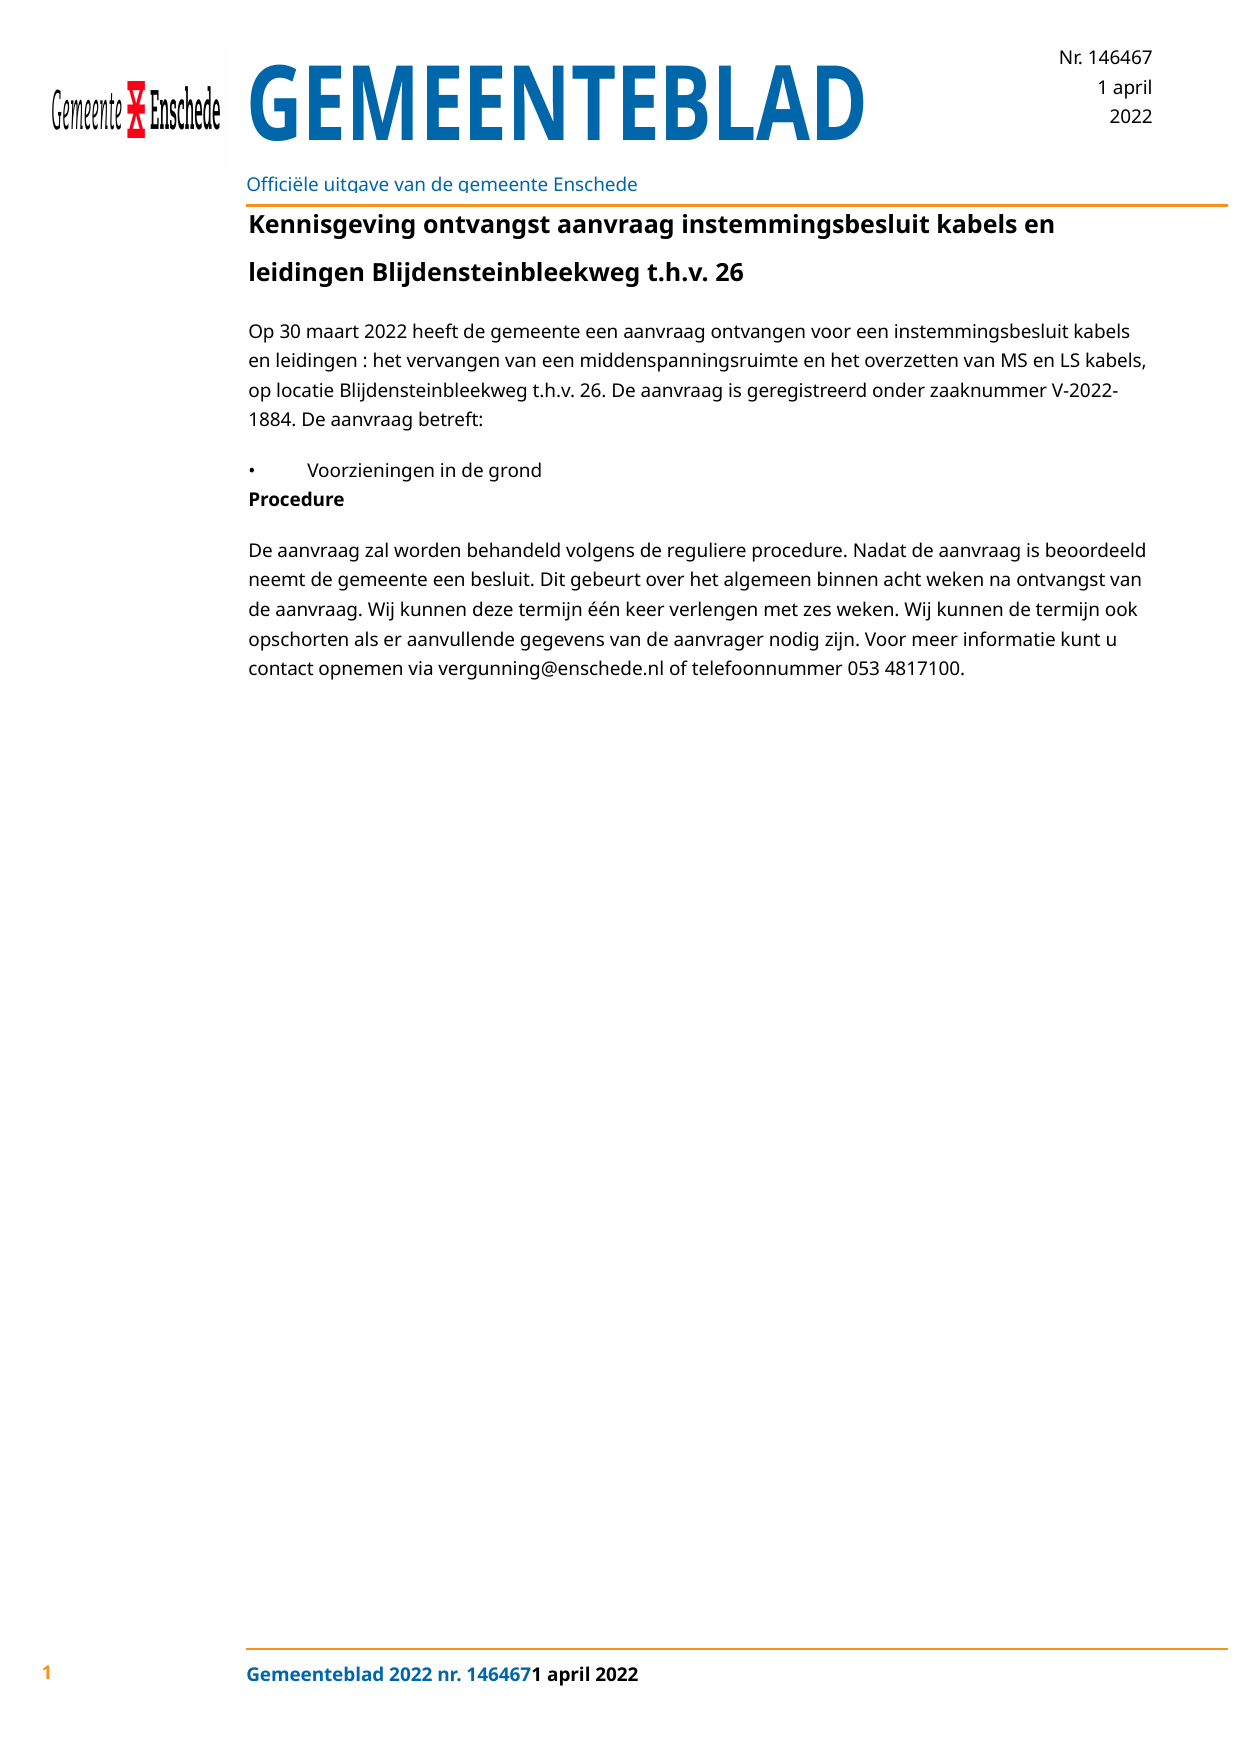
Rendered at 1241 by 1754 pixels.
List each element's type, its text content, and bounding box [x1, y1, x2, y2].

text Procedure [248, 487, 1152, 512]
list Voorzieningen in de grond [248, 457, 1152, 483]
text De aanvraag zal worden behandeld volgens de reguliere procedure. Nadat de aanvraag is beoordeeld neemt de gemeente een besluit. Dit gebeurt over het algemeen binnen acht weken na ontvangst van de aanvraag. Wij kunnen deze termijn één keer verlengen met zes weken. Wij kunnen de termijn ook opschorten als er aanvullende gegevens van de aanvrager nodig zijn. Voor meer informatie kunt u contact opnemen via vergunning@enschede.nl of telefoonnummer 053 4817100. [248, 537, 1152, 681]
picture [41, 47, 231, 172]
text Kennisgeving ontvangst aanvraag instemmingsbesluit kabels en leidingen Blijdensteinbleekweg t.h.v. 26 [248, 207, 1152, 288]
text Op 30 maart 2022 heeft de gemeente een aanvraag ontvangen voor een instemmingsbesluit kabels en leidingen : het vervangen van een middenspanningsruimte en het overzetten van MS en LS kabels, op locatie Blijdensteinbleekweg t.h.v. 26. De aanvraag is geregistreerd onder zaaknummer V-2022-1884. De aanvraag betreft: [248, 318, 1152, 432]
